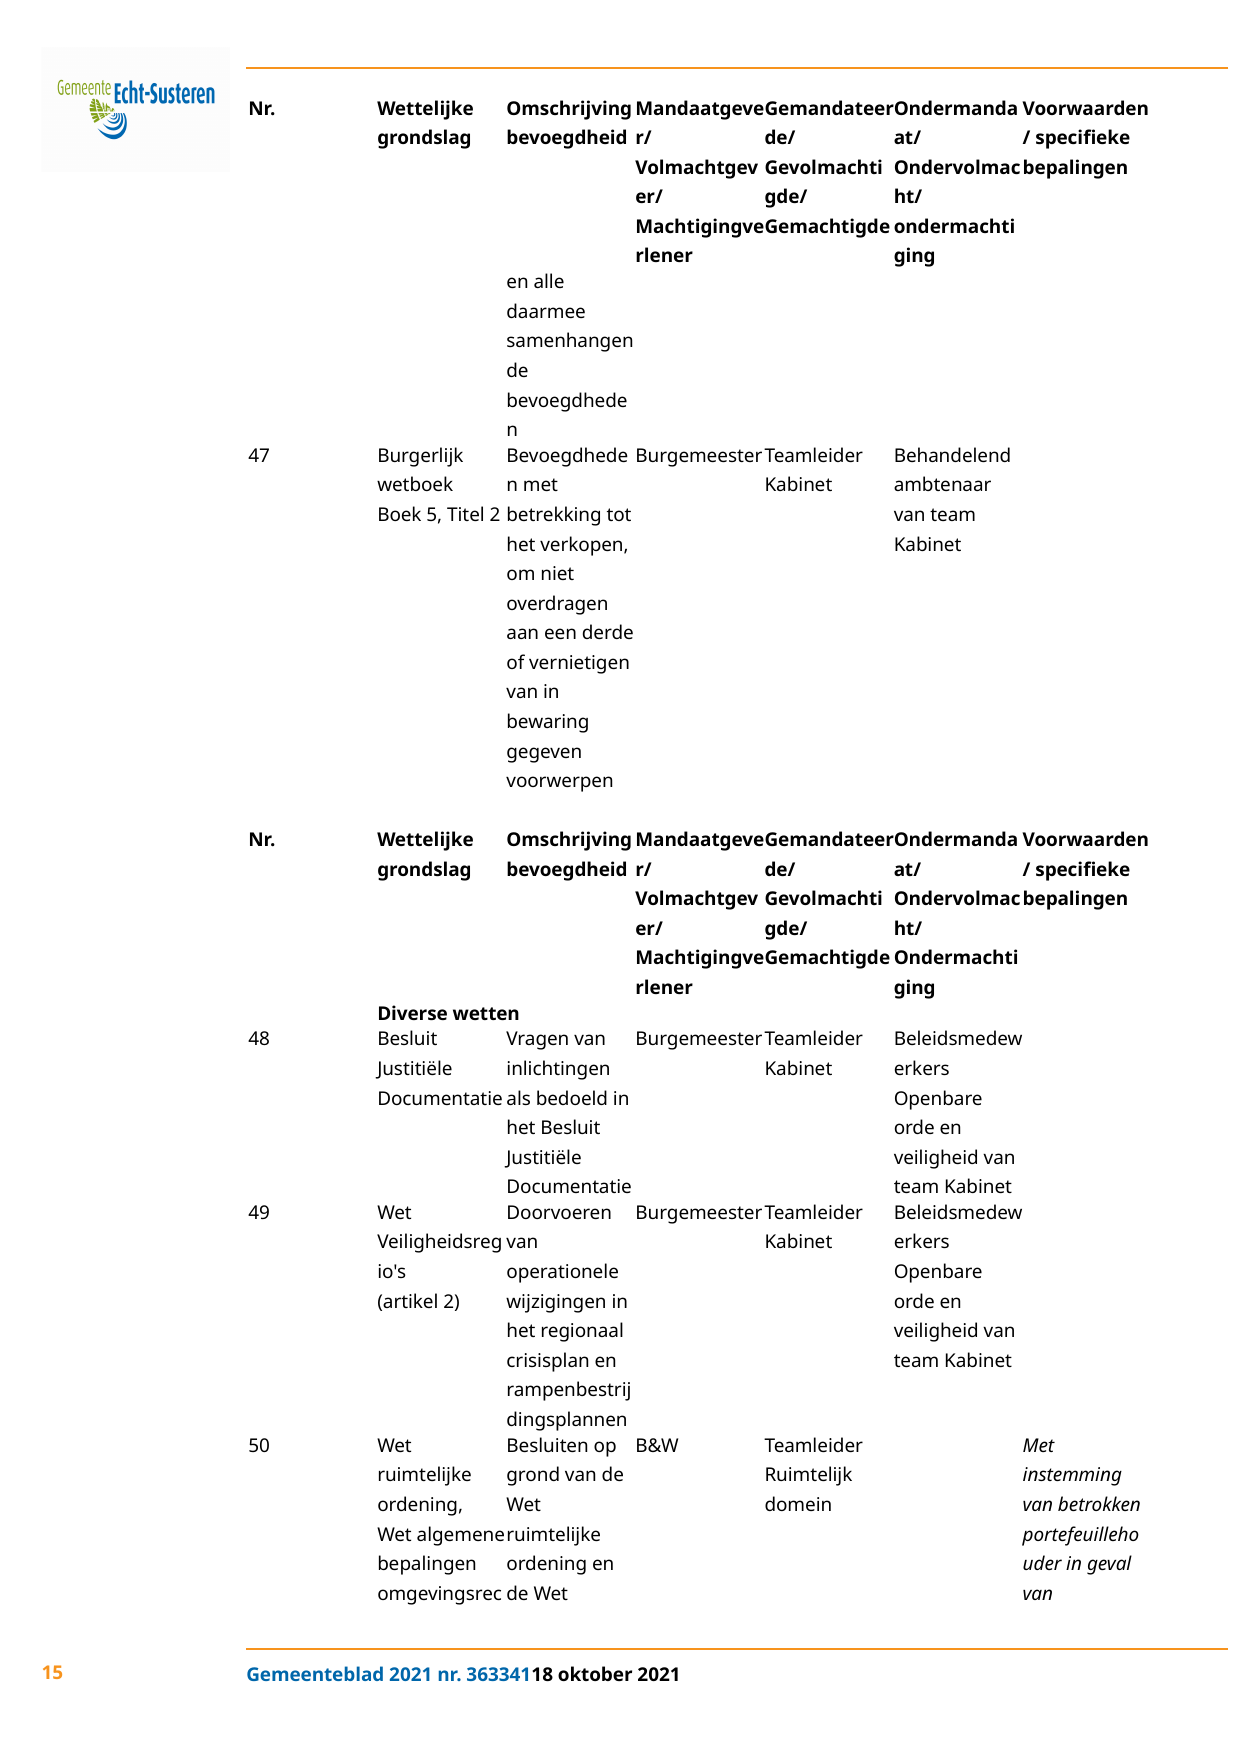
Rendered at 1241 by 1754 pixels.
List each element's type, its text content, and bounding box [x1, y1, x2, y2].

table_cell Teamleider Ruimtelijk domein [764, 1432, 893, 1606]
table_cell [894, 269, 1022, 442]
table_cell [248, 269, 377, 442]
table_cell 47 [248, 442, 377, 793]
table_cell Vragen van inlichtingen als bedoeld in het Besluit Justitiële Documentatie [506, 1026, 635, 1199]
table_cell Behandelend ambtenaar van team Kabinet [894, 442, 1022, 793]
table_cell [377, 269, 506, 442]
table_header Wettelijke grondslag [377, 95, 506, 268]
table_cell [635, 269, 764, 442]
table_cell Teamleider Kabinet [764, 1199, 893, 1432]
table_cell [1023, 442, 1152, 793]
table_cell Beleidsmedewerkers Openbare orde en veiligheid van team Kabinet [894, 1026, 1022, 1199]
table_cell [248, 1000, 377, 1026]
table_cell Wet ruimtelijke ordening, Wet algemene bepalingen omgevingsrec [377, 1432, 506, 1606]
table_header Nr. [248, 826, 377, 1000]
table_header Omschrijving bevoegdheid [506, 826, 635, 1000]
table_cell Teamleider Kabinet [764, 442, 893, 793]
table_cell Burgemeester [635, 1199, 764, 1432]
table_cell 48 [248, 1026, 377, 1199]
table_cell Bevoegdheden met betrekking tot het verkopen, om niet overdragen aan een derde of vernietigen van in bewaring gegeven voorwerpen [506, 442, 635, 793]
picture [41, 47, 231, 172]
table_header Omschrijving bevoegdheid [506, 95, 635, 268]
table_header Ondermandaat/ Ondervolmacht/ Ondermachtiging [894, 826, 1022, 1000]
table_cell [1023, 1199, 1152, 1432]
table_cell Burgemeester [635, 442, 764, 793]
table_cell [894, 1432, 1022, 1606]
table_cell Besluiten op grond van de Wet ruimtelijke ordening en de Wet [506, 1432, 635, 1606]
table_cell [764, 269, 893, 442]
table_header Mandaatgever/ Volmachtgever/ Machtigingverlener [635, 826, 764, 1000]
table_cell [1023, 1026, 1152, 1199]
table_cell 49 [248, 1199, 377, 1432]
table_cell 50 [248, 1432, 377, 1606]
table_cell Met instemming van betrokken portefeuillehouder in geval van [1023, 1432, 1152, 1606]
table_header Gemandateerde/ Gevolmachtigde/ Gemachtigde [764, 95, 893, 268]
table_cell Teamleider Kabinet [764, 1026, 893, 1199]
table_header Ondermandaat/ Ondervolmacht/ ondermachtiging [894, 95, 1022, 268]
table_cell B&W [635, 1432, 764, 1606]
table_cell Doorvoeren van operationele wijzigingen in het regionaal crisisplan en rampenbestrijdingsplannen [506, 1199, 635, 1432]
table_header Wettelijke grondslag [377, 826, 506, 1000]
table_header Voorwaarden / specifieke bepalingen [1023, 95, 1152, 268]
table_cell Burgemeester [635, 1026, 764, 1199]
table_cell Burgerlijk wetboek Boek 5, Titel 2 [377, 442, 506, 793]
table_cell Diverse wetten [377, 1000, 1152, 1026]
table_header Voorwaarden / specifieke bepalingen [1023, 826, 1152, 1000]
table_header Mandaatgever/ Volmachtgever/ Machtigingverlener [635, 95, 764, 268]
table_cell [1023, 269, 1152, 442]
table_cell Beleidsmedewerkers Openbare orde en veiligheid van team Kabinet [894, 1199, 1022, 1432]
table_cell en alle daarmee samenhangende bevoegdheden [506, 269, 635, 442]
table_header Nr. [248, 95, 377, 268]
table_cell Wet Veiligheidsregio's (artikel 2) [377, 1199, 506, 1432]
table_header Gemandateerde/ Gevolmachtigde/ Gemachtigde [764, 826, 893, 1000]
table_cell Besluit Justitiële Documentatie [377, 1026, 506, 1199]
